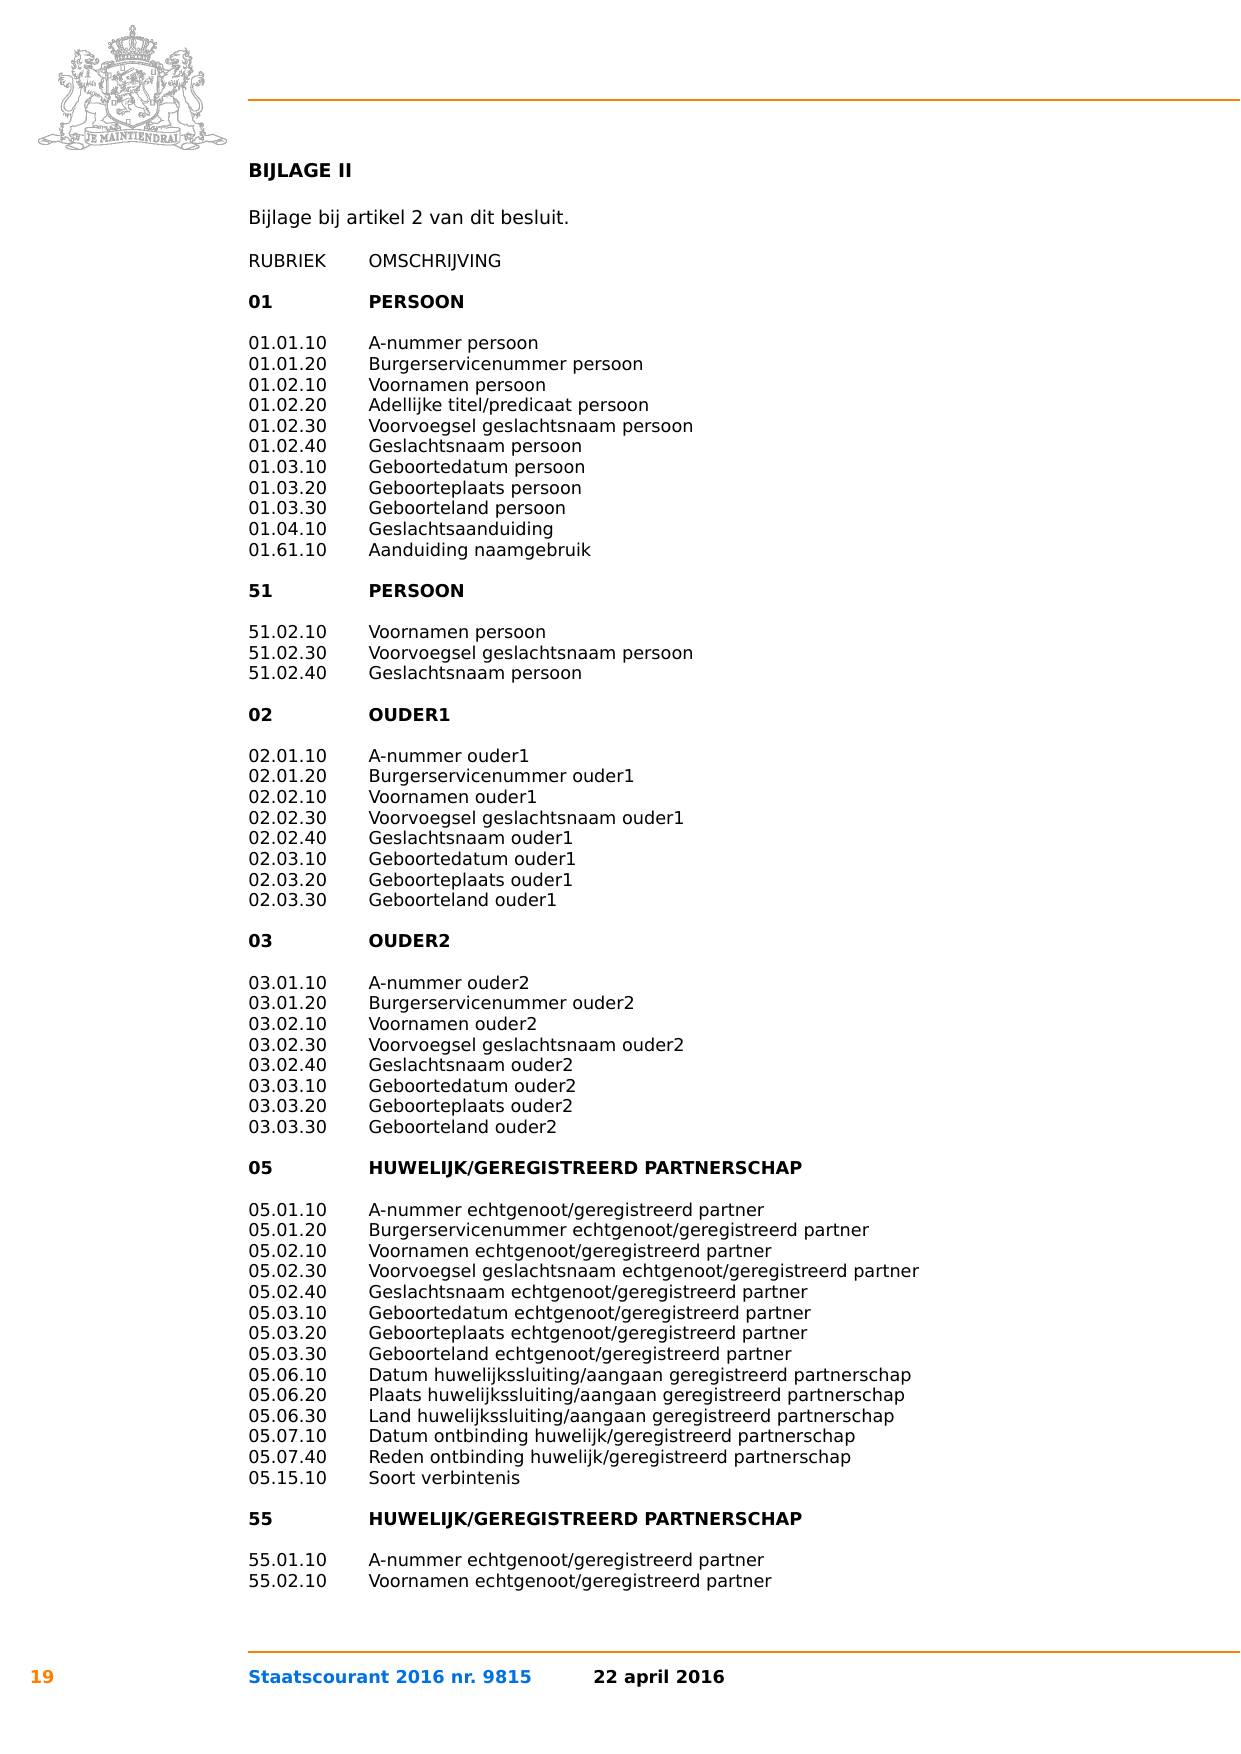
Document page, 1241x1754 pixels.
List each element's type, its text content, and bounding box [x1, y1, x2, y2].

table_cell 51.02.30 [248, 643, 362, 663]
table_cell 01.03.30 [248, 498, 362, 519]
table_cell [248, 601, 362, 622]
table_cell Geslachtsnaam ouder2 [363, 1055, 1163, 1076]
table_cell 55.02.10 [248, 1571, 362, 1591]
table_cell Voorvoegsel geslachtsnaam echtgenoot/geregistreerd partner [363, 1261, 1163, 1282]
table_cell OUDER1 [363, 705, 1163, 725]
table_cell 05.06.10 [248, 1365, 362, 1385]
table_cell 05.03.20 [248, 1323, 362, 1344]
table_cell Geboortedatum ouder1 [363, 849, 1163, 869]
table_cell 55 [248, 1509, 362, 1529]
table_cell Geboorteland echtgenoot/geregistreerd partner [363, 1344, 1163, 1364]
table_cell 01.03.20 [248, 478, 362, 498]
table_cell PERSOON [363, 581, 1163, 601]
table_cell [363, 1530, 1163, 1550]
table_cell 02.03.10 [248, 849, 362, 869]
table_cell Geslachtsnaam echtgenoot/geregistreerd partner [363, 1282, 1163, 1303]
table_cell 51.02.10 [248, 622, 362, 643]
table_cell Datum ontbinding huwelijk/geregistreerd partnerschap [363, 1426, 1163, 1447]
table_cell Geboortedatum ouder2 [363, 1076, 1163, 1096]
table_cell [363, 684, 1163, 704]
table_cell 02 [248, 705, 362, 725]
table_cell Geboorteplaats ouder2 [363, 1096, 1163, 1117]
table_cell 01.02.40 [248, 436, 362, 457]
table_cell Geboorteplaats persoon [363, 478, 1163, 498]
table_cell 05.03.10 [248, 1303, 362, 1323]
table_cell Voornamen persoon [363, 375, 1163, 395]
table_cell 02.01.20 [248, 766, 362, 787]
table_cell Geslachtsaanduiding [363, 519, 1163, 539]
table_cell 05.01.20 [248, 1220, 362, 1241]
table_cell Geslachtsnaam persoon [363, 663, 1163, 684]
table_cell 02.02.40 [248, 828, 362, 849]
table_cell [248, 684, 362, 704]
table_cell 03.03.30 [248, 1117, 362, 1138]
table_cell Voorvoegsel geslachtsnaam ouder1 [363, 808, 1163, 828]
table_cell Geboorteplaats echtgenoot/geregistreerd partner [363, 1323, 1163, 1344]
table_cell Geboorteland ouder2 [363, 1117, 1163, 1138]
table_cell 05.07.10 [248, 1426, 362, 1447]
table_cell A-nummer echtgenoot/geregistreerd partner [363, 1200, 1163, 1220]
table_cell [248, 271, 362, 292]
table_cell 01.61.10 [248, 540, 362, 560]
table_cell Voorvoegsel geslachtsnaam ouder2 [363, 1035, 1163, 1055]
table_cell 01 [248, 292, 362, 313]
table_cell [363, 1138, 1163, 1158]
table_cell [248, 313, 362, 333]
text Bijlage bij artikel 2 van dit besluit. [248, 207, 1163, 229]
table_cell PERSOON [363, 292, 1163, 313]
table_cell Geboorteland ouder1 [363, 890, 1163, 911]
table_cell 03.01.20 [248, 993, 362, 1014]
table_cell 55.01.10 [248, 1550, 362, 1571]
table_cell 03.02.40 [248, 1055, 362, 1076]
table_cell A-nummer ouder2 [363, 973, 1163, 993]
table_cell Geboorteland persoon [363, 498, 1163, 519]
table_cell Burgerservicenummer echtgenoot/geregistreerd partner [363, 1220, 1163, 1241]
table_cell [363, 1488, 1163, 1509]
table_cell 02.03.20 [248, 870, 362, 890]
table_cell A-nummer persoon [363, 333, 1163, 354]
table_cell [248, 560, 362, 581]
table_cell [248, 1488, 362, 1509]
table_cell 05.02.10 [248, 1241, 362, 1261]
table_cell Geslachtsnaam persoon [363, 436, 1163, 457]
table_cell 05.02.30 [248, 1261, 362, 1282]
table_cell [248, 911, 362, 931]
table_cell Adellijke titel/predicaat persoon [363, 395, 1163, 416]
table_cell Soort verbintenis [363, 1468, 1163, 1488]
table_cell [363, 952, 1163, 973]
table_cell 05.01.10 [248, 1200, 362, 1220]
table_cell 01.02.10 [248, 375, 362, 395]
table_cell Voornamen echtgenoot/geregistreerd partner [363, 1241, 1163, 1261]
table_cell 05.15.10 [248, 1468, 362, 1488]
table_cell Voornamen ouder1 [363, 787, 1163, 808]
table_cell 02.02.10 [248, 787, 362, 808]
table_cell 01.03.10 [248, 457, 362, 478]
table_cell 51 [248, 581, 362, 601]
table_cell 03.02.30 [248, 1035, 362, 1055]
table_cell [248, 1530, 362, 1550]
table_cell HUWELIJK/GEREGISTREERD PARTNERSCHAP [363, 1509, 1163, 1529]
table_cell 01.01.20 [248, 354, 362, 374]
table_header OMSCHRIJVING [363, 251, 1163, 271]
table_cell 02.01.10 [248, 746, 362, 766]
table_cell 02.02.30 [248, 808, 362, 828]
table_cell A-nummer echtgenoot/geregistreerd partner [363, 1550, 1163, 1571]
table_cell [363, 725, 1163, 746]
table_cell 03.01.10 [248, 973, 362, 993]
table_cell Geslachtsnaam ouder1 [363, 828, 1163, 849]
table_cell Datum huwelijkssluiting/aangaan geregistreerd partnerschap [363, 1365, 1163, 1385]
table_cell Geboortedatum persoon [363, 457, 1163, 478]
table_cell 51.02.40 [248, 663, 362, 684]
table_cell 01.01.10 [248, 333, 362, 354]
table_cell Land huwelijkssluiting/aangaan geregistreerd partnerschap [363, 1406, 1163, 1426]
table_cell 03.03.20 [248, 1096, 362, 1117]
table_cell [363, 601, 1163, 622]
table_cell 05.02.40 [248, 1282, 362, 1303]
table_cell 05.07.40 [248, 1447, 362, 1468]
table_cell Burgerservicenummer ouder1 [363, 766, 1163, 787]
table_header RUBRIEK [248, 251, 362, 271]
subtitle BIJLAGE II [248, 160, 1163, 182]
table_cell 05 [248, 1158, 362, 1179]
table_cell [248, 952, 362, 973]
table_cell Voornamen echtgenoot/geregistreerd partner [363, 1571, 1163, 1591]
table_cell HUWELIJK/GEREGISTREERD PARTNERSCHAP [363, 1158, 1163, 1179]
table_cell OUDER2 [363, 931, 1163, 952]
table_cell 03 [248, 931, 362, 952]
picture [38, 25, 227, 150]
table_cell 01.04.10 [248, 519, 362, 539]
table_cell Burgerservicenummer ouder2 [363, 993, 1163, 1014]
table_cell [363, 313, 1163, 333]
table_cell [363, 560, 1163, 581]
table_cell 05.03.30 [248, 1344, 362, 1364]
table_cell 03.03.10 [248, 1076, 362, 1096]
table_cell Voorvoegsel geslachtsnaam persoon [363, 416, 1163, 436]
table_cell 03.02.10 [248, 1014, 362, 1034]
table_cell 05.06.20 [248, 1385, 362, 1406]
table_cell Burgerservicenummer persoon [363, 354, 1163, 374]
table_cell [363, 271, 1163, 292]
table_cell Geboorteplaats ouder1 [363, 870, 1163, 890]
table_cell [248, 1179, 362, 1199]
table_cell [363, 1179, 1163, 1199]
table_cell [363, 911, 1163, 931]
table_cell Voorvoegsel geslachtsnaam persoon [363, 643, 1163, 663]
table_cell [248, 1138, 362, 1158]
table_cell Voornamen persoon [363, 622, 1163, 643]
table_cell [248, 725, 362, 746]
table_cell Reden ontbinding huwelijk/geregistreerd partnerschap [363, 1447, 1163, 1468]
table_cell Plaats huwelijkssluiting/aangaan geregistreerd partnerschap [363, 1385, 1163, 1406]
table_cell 01.02.30 [248, 416, 362, 436]
table_cell 02.03.30 [248, 890, 362, 911]
table_cell 01.02.20 [248, 395, 362, 416]
table_cell 05.06.30 [248, 1406, 362, 1426]
table_cell Geboortedatum echtgenoot/geregistreerd partner [363, 1303, 1163, 1323]
table_cell A-nummer ouder1 [363, 746, 1163, 766]
table_cell Aanduiding naamgebruik [363, 540, 1163, 560]
table_cell Voornamen ouder2 [363, 1014, 1163, 1034]
